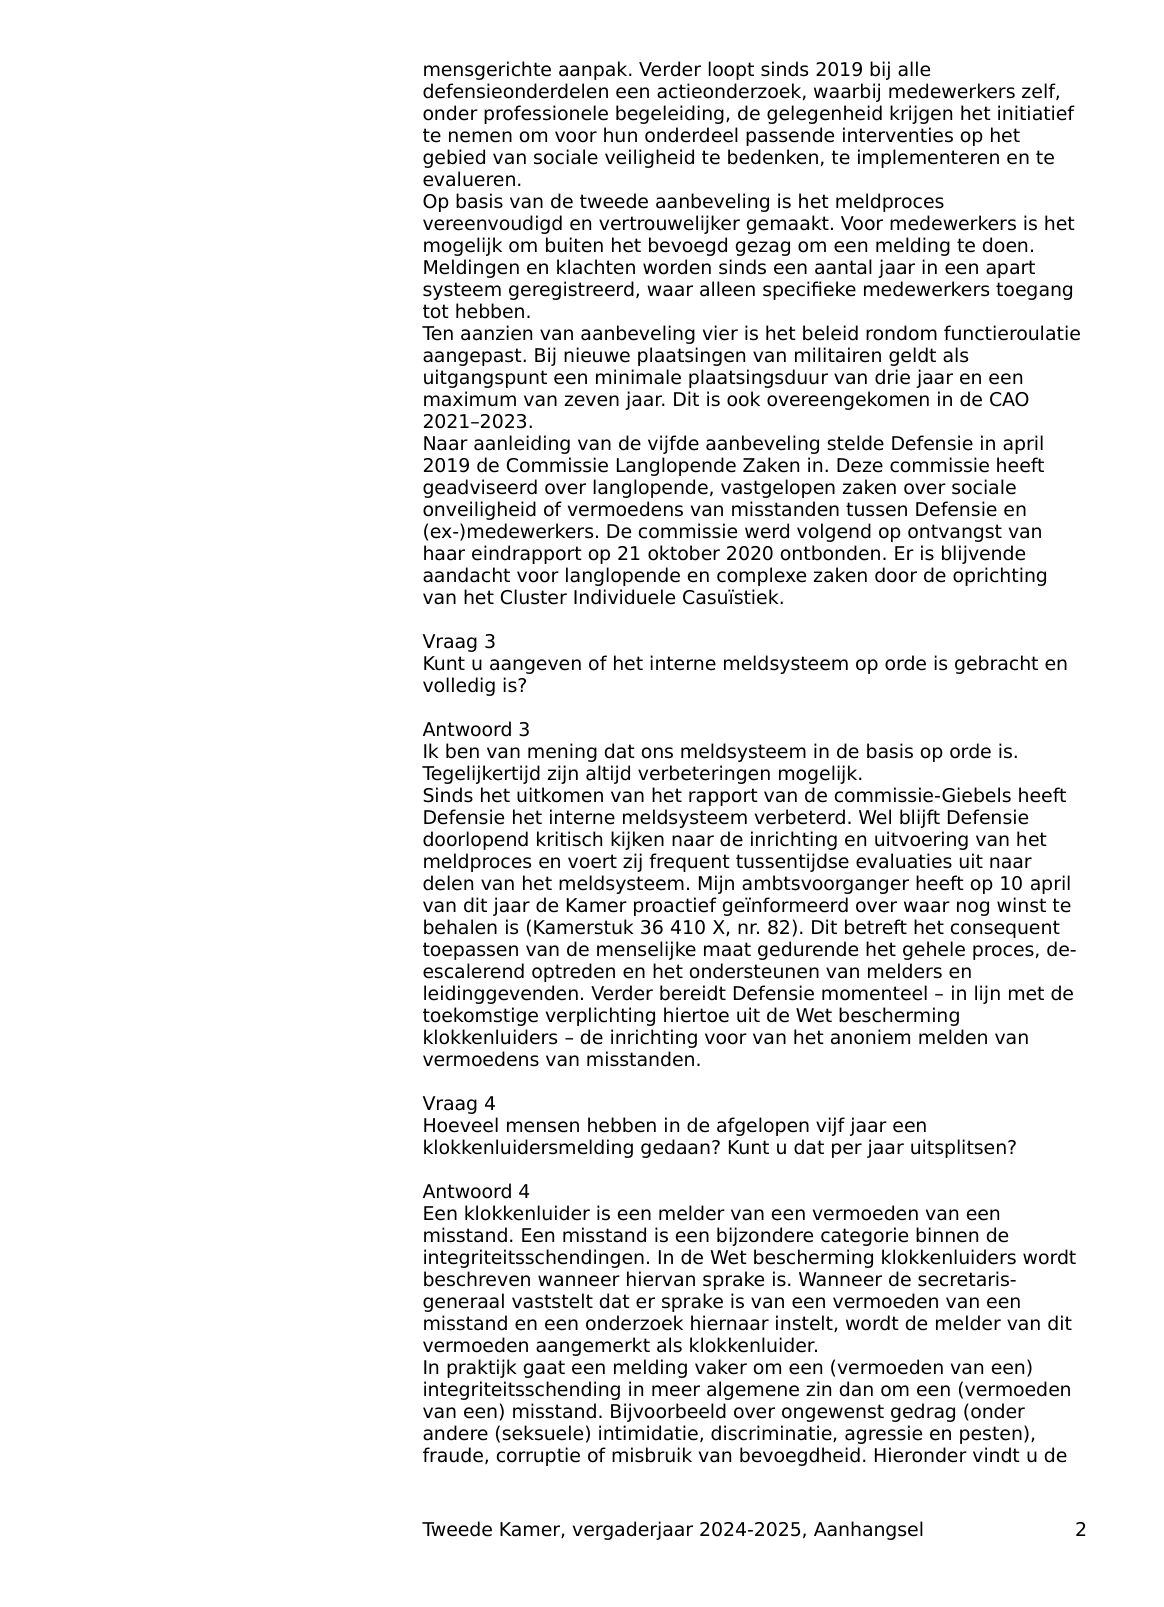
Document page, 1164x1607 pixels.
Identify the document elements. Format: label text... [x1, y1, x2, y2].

text Antwoord 3 [422, 719, 1087, 741]
text mensgerichte aanpak. Verder loopt sinds 2019 bij alle defensieonderdelen een actieonderzoek, waarbij medewerkers zelf, onder professionele begeleiding, de gelegenheid krijgen het initiatief te nemen om voor hun onderdeel passende interventies op het gebied van sociale veiligheid te bedenken, te implementeren en te evalueren. [422, 59, 1087, 191]
text Vraag 4 [422, 1093, 1087, 1115]
text Ik ben van mening dat ons meldsysteem in de basis op orde is. Tegelijkertijd zijn altijd verbeteringen mogelijk. [422, 741, 1087, 785]
text Kunt u aangeven of het interne meldsysteem op orde is gebracht en volledig is? [422, 653, 1087, 697]
text Op basis van de tweede aanbeveling is het meldproces vereenvoudigd en vertrouwelijker gemaakt. Voor medewerkers is het mogelijk om buiten het bevoegd gezag om een melding te doen. Meldingen en klachten worden sinds een aantal jaar in een apart systeem geregistreerd, waar alleen specifieke medewerkers toegang tot hebben. [422, 191, 1087, 323]
text In praktijk gaat een melding vaker om een (vermoeden van een) integriteitsschending in meer algemene zin dan om een (vermoeden van een) misstand. Bijvoorbeeld over ongewenst gedrag (onder andere (seksuele) intimidatie, discriminatie, agressie en pesten), fraude, corruptie of misbruik van bevoegdheid. Hieronder vindt u de [422, 1357, 1087, 1467]
text Naar aanleiding van de vijfde aanbeveling stelde Defensie in april 2019 de Commissie Langlopende Zaken in. Deze commissie heeft geadviseerd over langlopende, vastgelopen zaken over sociale onveiligheid of vermoedens van misstanden tussen Defensie en (ex-)medewerkers. De commissie werd volgend op ontvangst van haar eindrapport op 21 oktober 2020 ontbonden. Er is blijvende aandacht voor langlopende en complexe zaken door de oprichting van het Cluster Individuele Casuïstiek. [422, 433, 1087, 608]
text Hoeveel mensen hebben in de afgelopen vijf jaar een klokkenluidersmelding gedaan? Kunt u dat per jaar uitsplitsen? [422, 1115, 1087, 1159]
text Sinds het uitkomen van het rapport van de commissie-Giebels heeft Defensie het interne meldsysteem verbeterd. Wel blijft Defensie doorlopend kritisch kijken naar de inrichting en uitvoering van het meldproces en voert zij frequent tussentijdse evaluaties uit naar delen van het meldsysteem. Mijn ambtsvoorganger heeft op 10 april van dit jaar de Kamer proactief geïnformeerd over waar nog winst te behalen is (Kamerstuk 36 410 X, nr. 82). Dit betreft het consequent toepassen van de menselijke maat gedurende het gehele proces, de-escalerend optreden en het ondersteunen van melders en leidinggevenden. Verder bereidt Defensie momenteel – in lijn met de toekomstige verplichting hiertoe uit de Wet bescherming klokkenluiders – de inrichting voor van het anoniem melden van vermoedens van misstanden. [422, 785, 1087, 1071]
text Een klokkenluider is een melder van een vermoeden van een misstand. Een misstand is een bijzondere categorie binnen de integriteitsschendingen. In de Wet bescherming klokkenluiders wordt beschreven wanneer hiervan sprake is. Wanneer de secretaris-generaal vaststelt dat er sprake is van een vermoeden van een misstand en een onderzoek hiernaar instelt, wordt de melder van dit vermoeden aangemerkt als klokkenluider. [422, 1203, 1087, 1357]
text Vraag 3 [422, 631, 1087, 653]
text Ten aanzien van aanbeveling vier is het beleid rondom functieroulatie aangepast. Bij nieuwe plaatsingen van militairen geldt als uitgangspunt een minimale plaatsingsduur van drie jaar en een maximum van zeven jaar. Dit is ook overeengekomen in de CAO 2021–2023. [422, 323, 1087, 433]
text Antwoord 4 [422, 1181, 1087, 1203]
